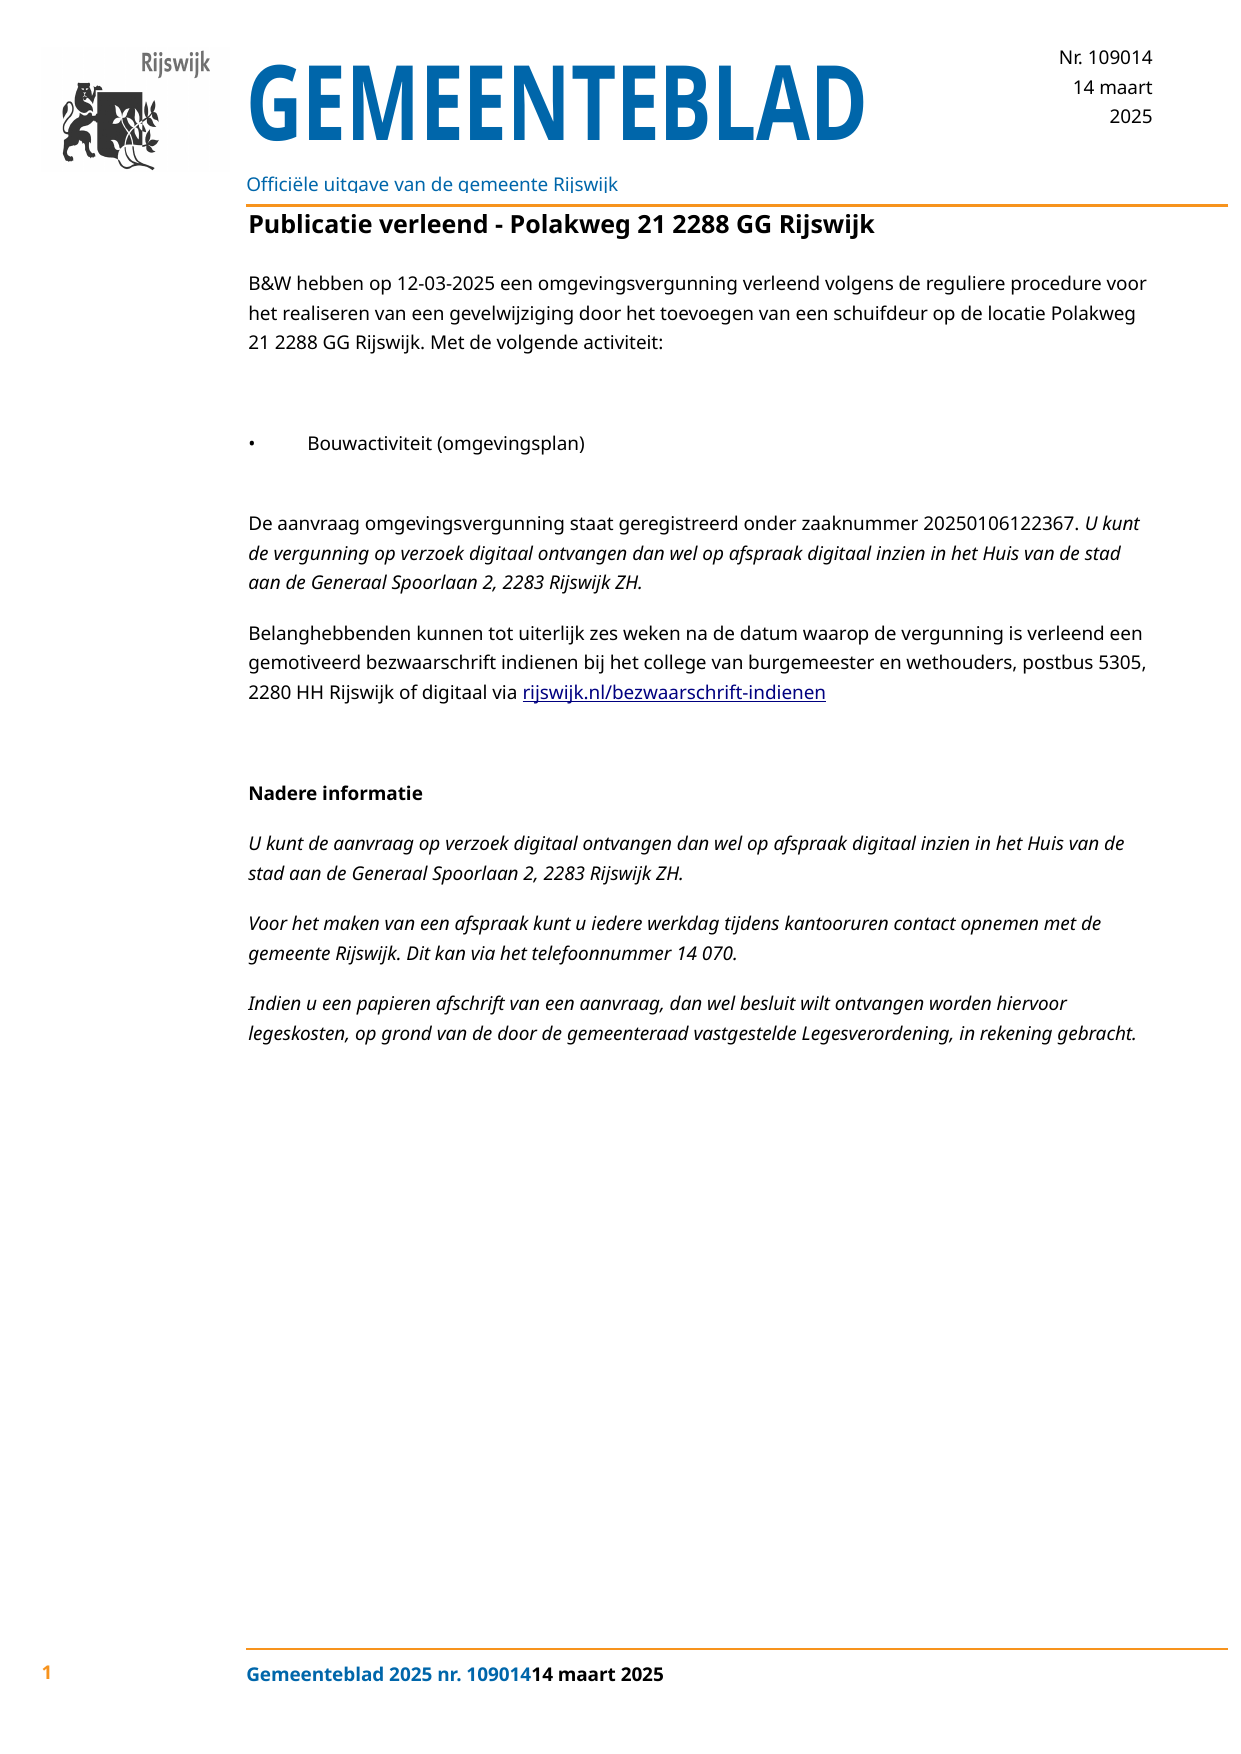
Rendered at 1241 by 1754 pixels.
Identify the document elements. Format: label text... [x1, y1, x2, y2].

text Voor het maken van een afspraak kunt u iedere werkdag tijdens kantooruren contact opnemen met de gemeente Rijswijk. Dit kan via het telefoonnummer 14 070. [248, 910, 1152, 966]
text Indien u een papieren afschrift van een aanvraag, dan wel besluit wilt ontvangen worden hiervoor legeskosten, op grond van de door de gemeenteraad vastgestelde Legesverordening, in rekening gebracht. [248, 990, 1152, 1046]
text U kunt de aanvraag op verzoek digitaal ontvangen dan wel op afspraak digitaal inzien in het Huis van de stad aan de Generaal Spoorlaan 2, 2283 Rijswijk ZH. [248, 830, 1152, 886]
text Publicatie verleend - Polakweg 21 2288 GG Rijswijk [248, 207, 1152, 241]
picture [41, 47, 231, 172]
text De aanvraag omgevingsvergunning staat geregistreerd onder zaaknummer 20250106122367. U kunt de vergunning op verzoek digitaal ontvangen dan wel op afspraak digitaal inzien in het Huis van de stad aan de Generaal Spoorlaan 2, 2283 Rijswijk ZH. [248, 510, 1152, 595]
text Nadere informatie [248, 780, 1152, 806]
text Belanghebbenden kunnen tot uiterlijk zes weken na de datum waarop de vergunning is verleend een gemotiveerd bezwaarschrift indienen bij het college van burgemeester en wethouders, postbus 5305, 2280 HH Rijswijk of digitaal via rijswijk.nl/bezwaarschrift-indienen [248, 620, 1152, 705]
list Bouwactiviteit (omgevingsplan) [248, 430, 1152, 456]
text B&W hebben op 12-03-2025 een omgevingsvergunning verleend volgens de reguliere procedure voor het realiseren van een gevelwijziging door het toevoegen van een schuifdeur op de locatie Polakweg 21 2288 GG Rijswijk. Met de volgende activiteit: [248, 270, 1152, 355]
